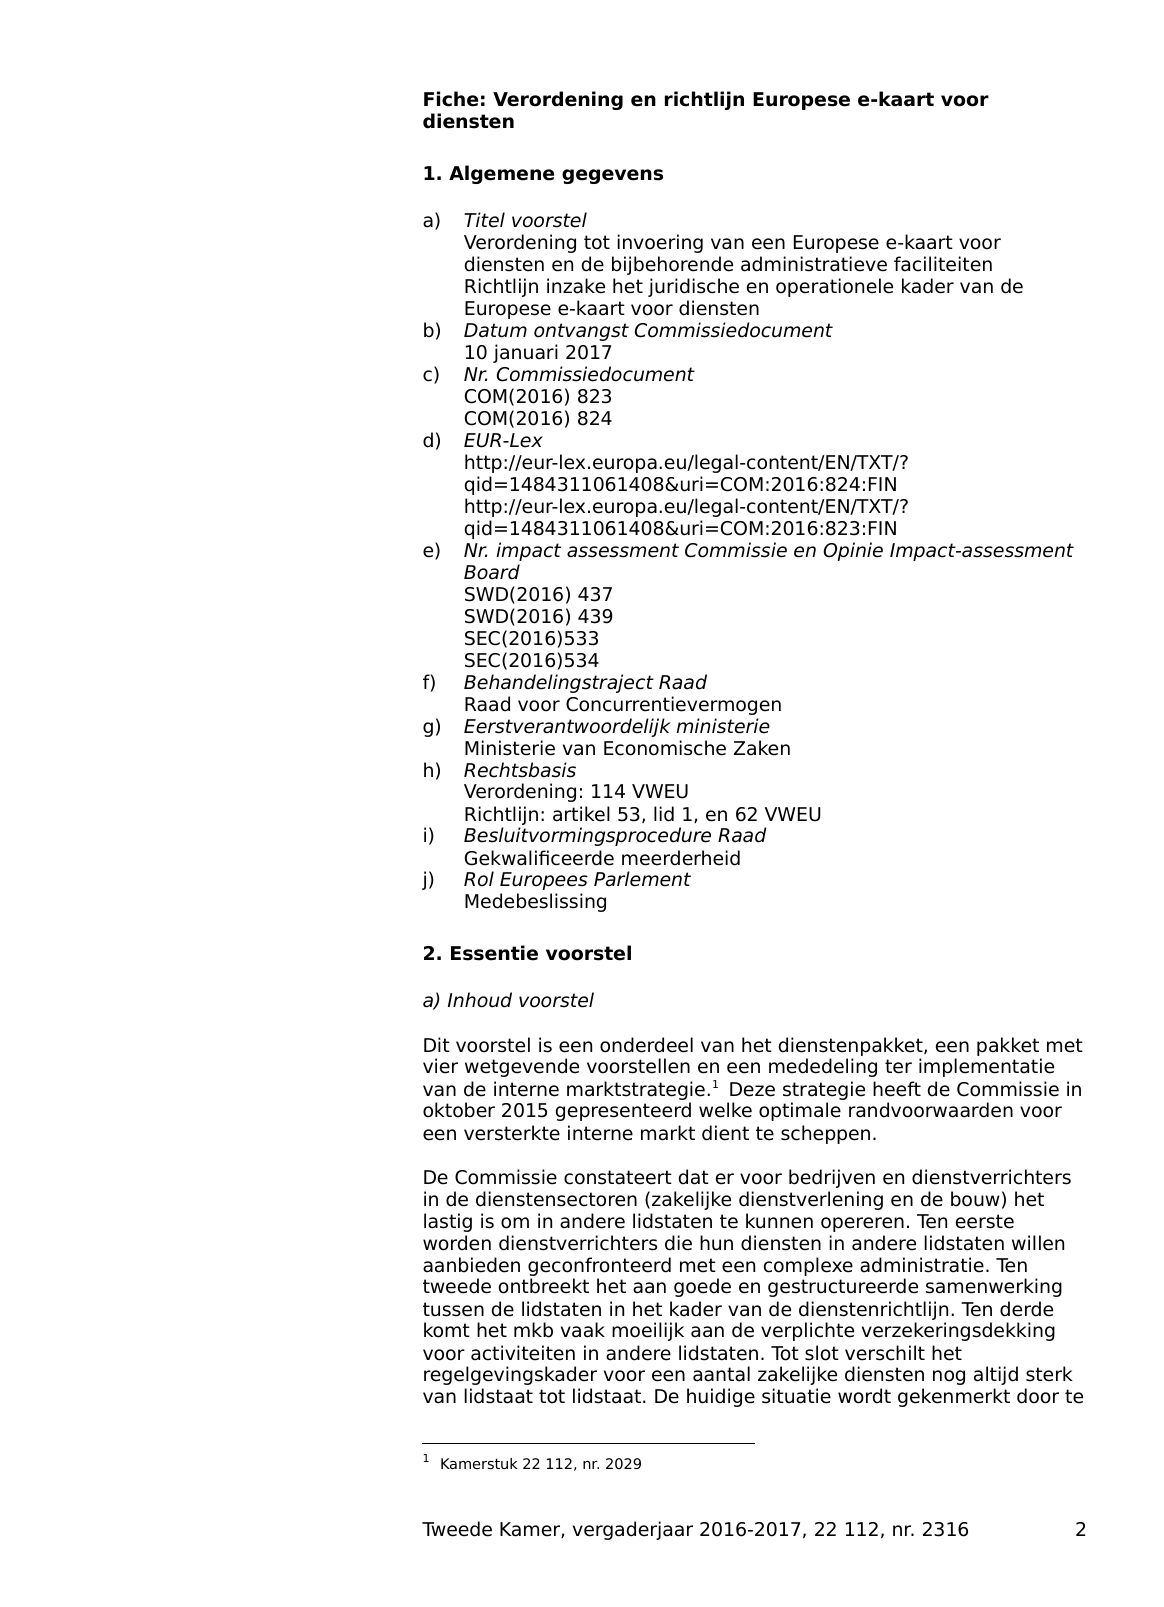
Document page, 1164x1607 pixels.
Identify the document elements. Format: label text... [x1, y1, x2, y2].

text Medebeslissing [464, 891, 1087, 913]
text http://eur-lex.europa.eu/legal-content/EN/TXT/?qid=1484311061408&uri=COM:2016:824:FIN [464, 452, 1087, 496]
text j) Rol Europees Parlement [422, 869, 1087, 891]
text c) Nr. Commissiedocument [422, 364, 1087, 386]
text d) EUR-Lex [422, 430, 1087, 452]
text g) Eerstverantwoordelijk ministerie [422, 716, 1087, 737]
subtitle a) Inhoud voorstel [422, 990, 1087, 1012]
text b) Datum ontvangst Commissiedocument [422, 320, 1087, 342]
subtitle 2. Essentie voorstel [422, 943, 1087, 965]
text SWD(2016) 439 [464, 606, 1087, 628]
text Kamerstuk 22 112, nr. 2029 [422, 1452, 1087, 1474]
text e) Nr. impact assessment Commissie en Opinie Impact-assessment Board [422, 540, 1087, 584]
text Richtlijn: artikel 53, lid 1, en 62 VWEU [464, 803, 1087, 825]
text Dit voorstel is een onderdeel van het dienstenpakket, een pakket met vier wetgevende voorstellen en een mededeling ter implementatie van de interne marktstrategie. Deze strategie heeft de Commissie in oktober 2015 gepresenteerd welke optimale randvoorwaarden voor een versterkte interne markt dient te scheppen. [422, 1034, 1087, 1144]
text COM(2016) 824 [464, 408, 1087, 430]
text a) Titel voorstel [422, 210, 1087, 232]
text f) Behandelingstraject Raad [422, 672, 1087, 693]
text h) Rechtsbasis [422, 759, 1087, 781]
text SWD(2016) 437 [464, 584, 1087, 606]
text Ministerie van Economische Zaken [464, 737, 1087, 759]
subtitle Fiche: Verordening en richtlijn Europese e-kaart voor diensten [422, 89, 1087, 133]
subtitle 1. Algemene gegevens [422, 163, 1087, 185]
text COM(2016) 823 [464, 386, 1087, 408]
text SEC(2016)534 [464, 649, 1087, 672]
text Verordening tot invoering van een Europese e-kaart voor diensten en de bijbehorende administratieve faciliteiten [464, 232, 1087, 276]
text Verordening: 114 VWEU [464, 781, 1087, 803]
text 10 januari 2017 [464, 342, 1087, 364]
text Gekwalificeerde meerderheid [464, 847, 1087, 869]
text Richtlijn inzake het juridische en operationele kader van de Europese e-kaart voor diensten [464, 276, 1087, 320]
text SEC(2016)533 [464, 628, 1087, 649]
text http://eur-lex.europa.eu/legal-content/EN/TXT/?qid=1484311061408&uri=COM:2016:823:FIN [464, 496, 1087, 540]
text De Commissie constateert dat er voor bedrijven en dienstverrichters in de dienstensectoren (zakelijke dienstverlening en de bouw) het lastig is om in andere lidstaten te kunnen opereren. Ten eerste worden dienstverrichters die hun diensten in andere lidstaten willen aanbieden geconfronteerd met een complexe administratie. Ten tweede ontbreekt het aan goede en gestructureerde samenwerking tussen de lidstaten in het kader van de dienstenrichtlijn. Ten derde komt het mkb vaak moeilijk aan de verplichte verzekeringsdekking voor activiteiten in andere lidstaten. Tot slot verschilt het regelgevingskader voor een aantal zakelijke diensten nog altijd sterk van lidstaat tot lidstaat. De huidige situatie wordt gekenmerkt door te [422, 1167, 1087, 1408]
text i) Besluitvormingsprocedure Raad [422, 825, 1087, 847]
text Raad voor Concurrentievermogen [464, 693, 1087, 716]
